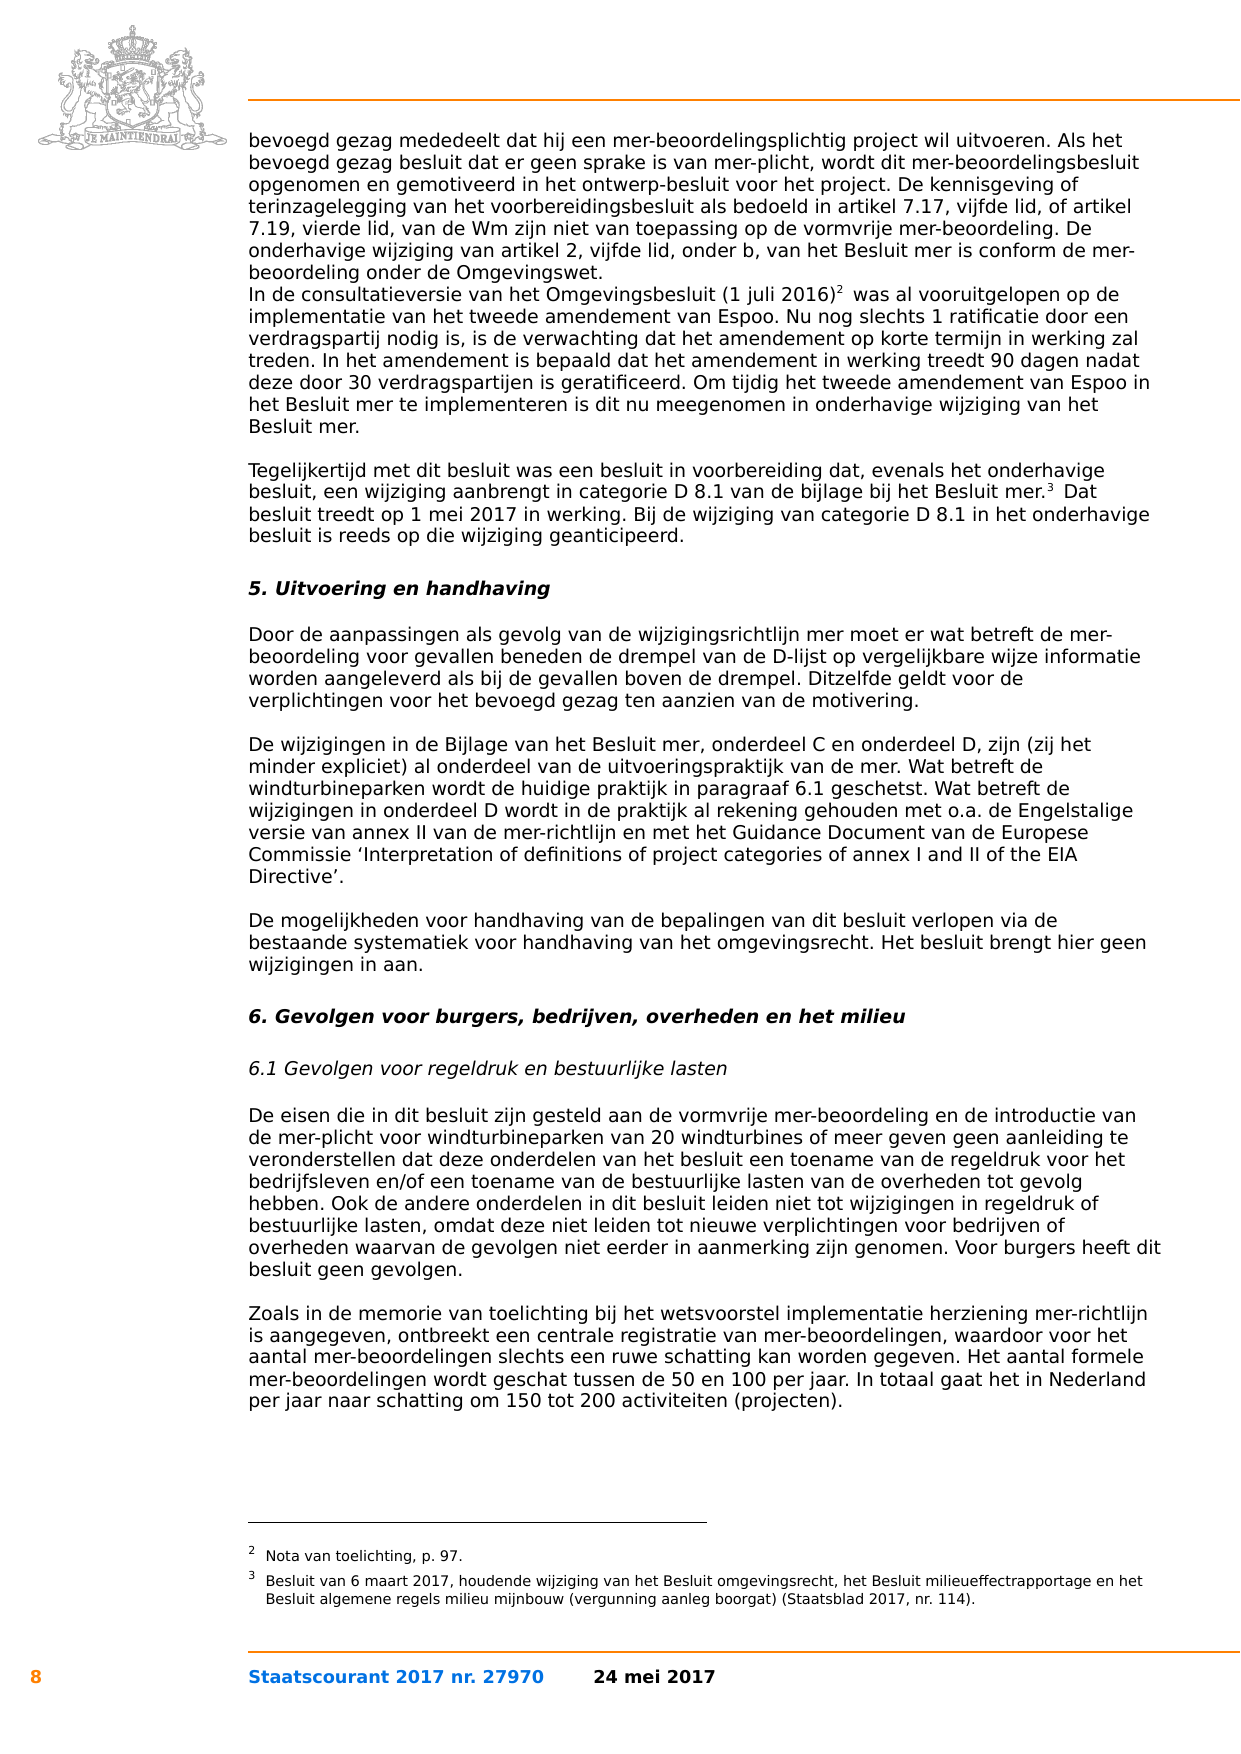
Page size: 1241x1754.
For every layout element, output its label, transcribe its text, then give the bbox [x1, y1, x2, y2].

subtitle 6. Gevolgen voor burgers, bedrijven, overheden en het milieu [248, 1006, 1163, 1028]
subtitle 5. Uitvoering en handhaving [248, 577, 1163, 599]
text Zoals in de memorie van toelichting bij het wetsvoorstel implementatie herziening mer-richtlijn is aangegeven, ontbreekt een centrale registratie van mer-beoordelingen, waardoor voor het aantal mer-beoordelingen slechts een ruwe schatting kan worden gegeven. Het aantal formele mer-beoordelingen wordt geschat tussen de 50 en 100 per jaar. In totaal gaat het in Nederland per jaar naar schatting om 150 tot 200 activiteiten (projecten). [248, 1302, 1163, 1412]
text Besluit van 6 maart 2017, houdende wijziging van het Besluit omgevingsrecht, het Besluit milieueffectrapportage en het Besluit algemene regels milieu mijnbouw (vergunning aanleg boorgat) (Staatsblad 2017, nr. 114). [248, 1569, 1163, 1608]
text Tegelijkertijd met dit besluit was een besluit in voorbereiding dat, evenals het onderhavige besluit, een wijziging aanbrengt in categorie D 8.1 van de bijlage bij het Besluit mer. Dat besluit treedt op 1 mei 2017 in werking. Bij de wijziging van categorie D 8.1 in het onderhavige besluit is reeds op die wijziging geanticipeerd. [248, 459, 1163, 547]
text In de consultatieversie van het Omgevingsbesluit (1 juli 2016) was al vooruitgelopen op de implementatie van het tweede amendement van Espoo. Nu nog slechts 1 ratificatie door een verdragspartij nodig is, is de verwachting dat het amendement op korte termijn in werking zal treden. In het amendement is bepaald dat het amendement in werking treedt 90 dagen nadat deze door 30 verdragspartijen is geratificeerd. Om tijdig het tweede amendement van Espoo in het Besluit mer te implementeren is dit nu meegenomen in onderhavige wijziging van het Besluit mer. [248, 284, 1163, 438]
text De mogelijkheden voor handhaving van de bepalingen van dit besluit verlopen via de bestaande systematiek voor handhaving van het omgevingsrecht. Het besluit brengt hier geen wijzigingen in aan. [248, 910, 1163, 976]
text Nota van toelichting, p. 97. [248, 1544, 1163, 1566]
text De eisen die in dit besluit zijn gesteld aan de vormvrije mer-beoordeling en de introductie van de mer-plicht voor windturbineparken van 20 windturbines of meer geven geen aanleiding te veronderstellen dat deze onderdelen van het besluit een toename van de regeldruk voor het bedrijfsleven en/of een toename van de bestuurlijke lasten van de overheden tot gevolg hebben. Ook de andere onderdelen in dit besluit leiden niet tot wijzigingen in regeldruk of bestuurlijke lasten, omdat deze niet leiden tot nieuwe verplichtingen voor bedrijven of overheden waarvan de gevolgen niet eerder in aanmerking zijn genomen. Voor burgers heeft dit besluit geen gevolgen. [248, 1105, 1163, 1281]
subtitle 6.1 Gevolgen voor regeldruk en bestuurlijke lasten [248, 1058, 1163, 1080]
text Door de aanpassingen als gevolg van de wijzigingsrichtlijn mer moet er wat betreft de mer-beoordeling voor gevallen beneden de drempel van de D-lijst op vergelijkbare wijze informatie worden aangeleverd als bij de gevallen boven de drempel. Ditzelfde geldt voor de verplichtingen voor het bevoegd gezag ten aanzien van de motivering. [248, 624, 1163, 712]
picture [38, 25, 227, 150]
text bevoegd gezag mededeelt dat hij een mer-beoordelingsplichtig project wil uitvoeren. Als het bevoegd gezag besluit dat er geen sprake is van mer-plicht, wordt dit mer-beoordelingsbesluit opgenomen en gemotiveerd in het ontwerp-besluit voor het project. De kennisgeving of terinzagelegging van het voorbereidingsbesluit als bedoeld in artikel 7.17, vijfde lid, of artikel 7.19, vierde lid, van de Wm zijn niet van toepassing op de vormvrije mer-beoordeling. De onderhavige wijziging van artikel 2, vijfde lid, onder b, van het Besluit mer is conform de mer-beoordeling onder de Omgevingswet. [248, 130, 1163, 284]
text De wijzigingen in de Bijlage van het Besluit mer, onderdeel C en onderdeel D, zijn (zij het minder expliciet) al onderdeel van de uitvoeringspraktijk van de mer. Wat betreft de windturbineparken wordt de huidige praktijk in paragraaf 6.1 geschetst. Wat betreft de wijzigingen in onderdeel D wordt in de praktijk al rekening gehouden met o.a. de Engelstalige versie van annex II van de mer-richtlijn en met het Guidance Document van de Europese Commissie ‘Interpretation of definitions of project categories of annex I and II of the EIA Directive’. [248, 734, 1163, 888]
